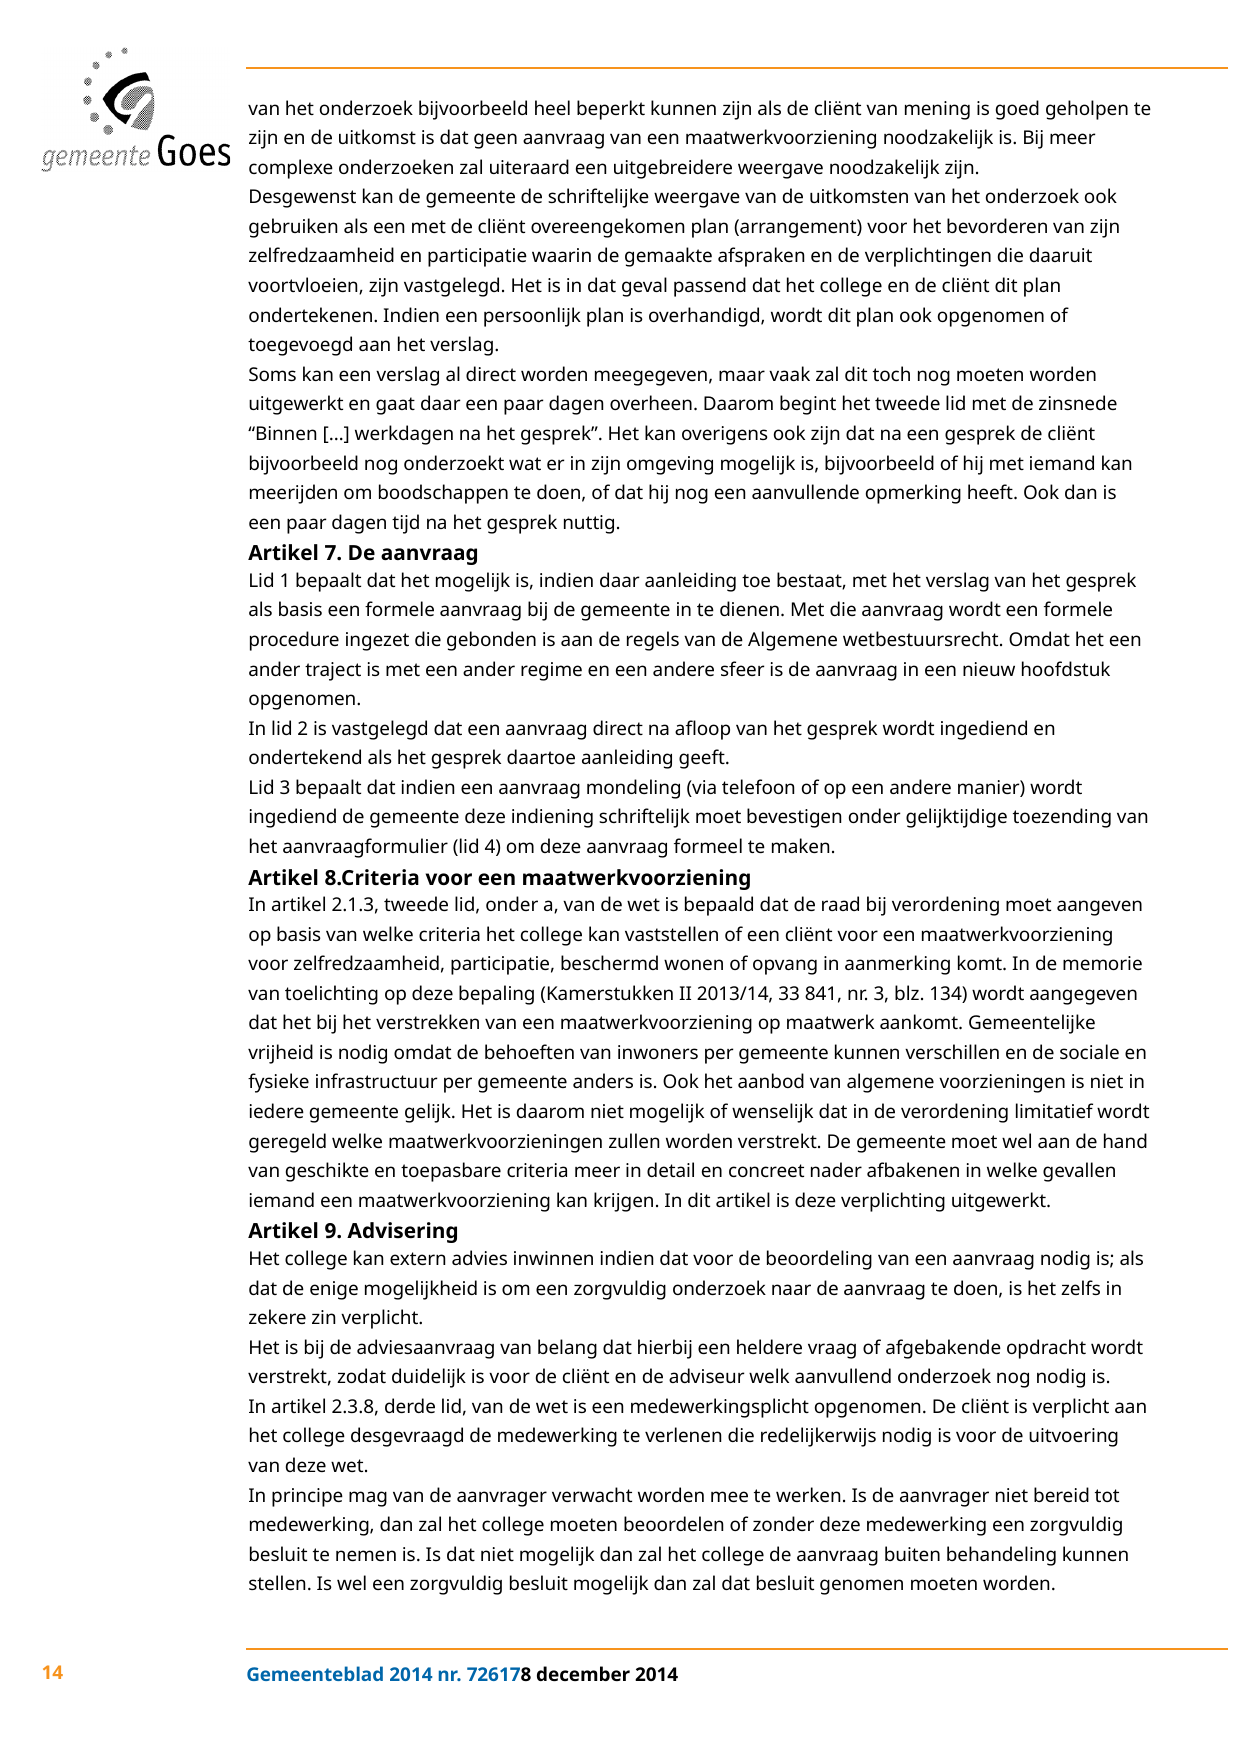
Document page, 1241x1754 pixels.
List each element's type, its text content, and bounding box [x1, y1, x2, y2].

text In principe mag van de aanvrager verwacht worden mee te werken. Is de aanvrager niet bereid tot medewerking, dan zal het college moeten beoordelen of zonder deze medewerking een zorgvuldig besluit te nemen is. Is dat niet mogelijk dan zal het college de aanvraag buiten behandeling kunnen stellen. Is wel een zorgvuldig besluit mogelijk dan zal dat besluit genomen moeten worden. [248, 1482, 1152, 1596]
text Lid 3 bepaalt dat indien een aanvraag mondeling (via telefoon of op een andere manier) wordt ingediend de gemeente deze indiening schriftelijk moet bevestigen onder gelijktijdige toezending van het aanvraagformulier (lid 4) om deze aanvraag formeel te maken. [248, 774, 1152, 859]
text Artikel 7. De aanvraag [248, 538, 1152, 567]
text van het onderzoek bijvoorbeeld heel beperkt kunnen zijn als de cliënt van mening is goed geholpen te zijn en de uitkomst is dat geen aanvraag van een maatwerkvoorziening noodzakelijk is. Bij meer complexe onderzoeken zal uiteraard een uitgebreidere weergave noodzakelijk zijn. [248, 95, 1152, 180]
text Soms kan een verslag al direct worden meegegeven, maar vaak zal dit toch nog moeten worden uitgewerkt en gaat daar een paar dagen overheen. Daarom begint het tweede lid met de zinsnede “Binnen […] werkdagen na het gesprek”. Het kan overigens ook zijn dat na een gesprek de cliënt bijvoorbeeld nog onderzoekt wat er in zijn omgeving mogelijk is, bijvoorbeeld of hij met iemand kan meerijden om boodschappen te doen, of dat hij nog een aanvullende opmerking heeft. Ook dan is een paar dagen tijd na het gesprek nuttig. [248, 361, 1152, 535]
text In artikel 2.1.3, tweede lid, onder a, van de wet is bepaald dat de raad bij verordening moet aangeven op basis van welke criteria het college kan vaststellen of een cliënt voor een maatwerkvoorziening voor zelfredzaamheid, participatie, beschermd wonen of opvang in aanmerking komt. In de memorie van toelichting op deze bepaling (Kamerstukken II 2013/14, 33 841, nr. 3, blz. 134) wordt aangegeven dat het bij het verstrekken van een maatwerkvoorziening op maatwerk aankomt. Gemeentelijke vrijheid is nodig omdat de behoeften van inwoners per gemeente kunnen verschillen en de sociale en fysieke infrastructuur per gemeente anders is. Ook het aanbod van algemene voorzieningen is niet in iedere gemeente gelijk. Het is daarom niet mogelijk of wenselijk dat in de verordening limitatief wordt geregeld welke maatwerkvoorzieningen zullen worden verstrekt. De gemeente moet wel aan de hand van geschikte en toepasbare criteria meer in detail en concreet nader afbakenen in welke gevallen iemand een maatwerkvoorziening kan krijgen. In dit artikel is deze verplichting uitgewerkt. [248, 891, 1152, 1213]
text Artikel 9. Advisering [248, 1217, 1152, 1245]
text Artikel 8.Criteria voor een maatwerkvoorziening [248, 863, 1152, 891]
text In lid 2 is vastgelegd dat een aanvraag direct na afloop van het gesprek wordt ingediend en ondertekend als het gesprek daartoe aanleiding geeft. [248, 715, 1152, 770]
text Lid 1 bepaalt dat het mogelijk is, indien daar aanleiding toe bestaat, met het verslag van het gesprek als basis een formele aanvraag bij de gemeente in te dienen. Met die aanvraag wordt een formele procedure ingezet die gebonden is aan de regels van de Algemene wetbestuursrecht. Omdat het een ander traject is met een ander regime en een andere sfeer is de aanvraag in een nieuw hoofdstuk opgenomen. [248, 567, 1152, 711]
text Desgewenst kan de gemeente de schriftelijke weergave van de uitkomsten van het onderzoek ook gebruiken als een met de cliënt overeengekomen plan (arrangement) voor het bevorderen van zijn zelfredzaamheid en participatie waarin de gemaakte afspraken en de verplichtingen die daaruit voortvloeien, zijn vastgelegd. Het is in dat geval passend dat het college en de cliënt dit plan ondertekenen. Indien een persoonlijk plan is overhandigd, wordt dit plan ook opgenomen of toegevoegd aan het verslag. [248, 183, 1152, 357]
text Het is bij de adviesaanvraag van belang dat hierbij een heldere vraag of afgebakende opdracht wordt verstrekt, zodat duidelijk is voor de cliёnt en de adviseur welk aanvullend onderzoek nog nodig is. [248, 1334, 1152, 1389]
picture [41, 47, 231, 172]
text Het college kan extern advies inwinnen indien dat voor de beoordeling van een aanvraag nodig is; als dat de enige mogelijkheid is om een zorgvuldig onderzoek naar de aanvraag te doen, is het zelfs in zekere zin verplicht. [248, 1245, 1152, 1330]
text In artikel 2.3.8, derde lid, van de wet is een medewerkingsplicht opgenomen. De cliёnt is verplicht aan het college desgevraagd de medewerking te verlenen die redelijkerwijs nodig is voor de uitvoering van deze wet. [248, 1393, 1152, 1478]
